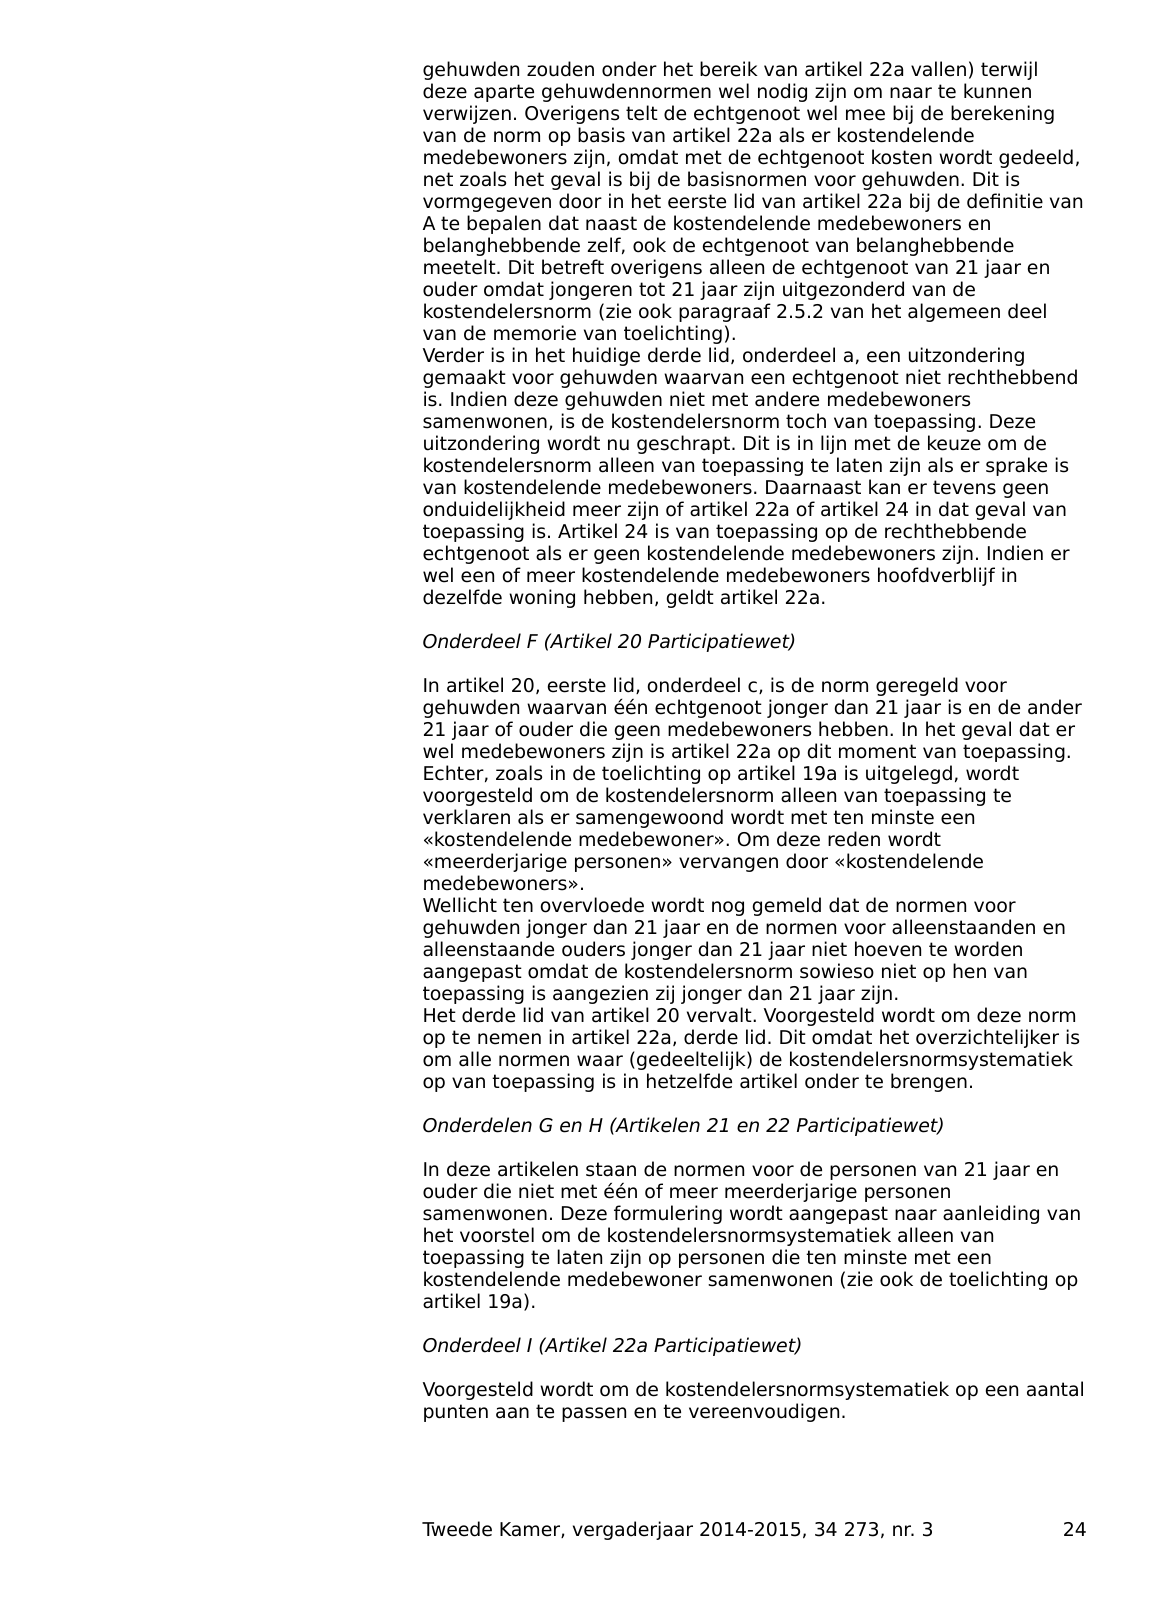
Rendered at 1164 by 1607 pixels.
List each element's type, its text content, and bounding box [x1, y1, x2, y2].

text Voorgesteld wordt om de kostendelersnormsystematiek op een aantal punten aan te passen en te vereenvoudigen. [422, 1379, 1087, 1423]
text gehuwden zouden onder het bereik van artikel 22a vallen) terwijl deze aparte gehuwdennormen wel nodig zijn om naar te kunnen verwijzen. Overigens telt de echtgenoot wel mee bij de berekening van de norm op basis van artikel 22a als er kostendelende medebewoners zijn, omdat met de echtgenoot kosten wordt gedeeld, net zoals het geval is bij de basisnormen voor gehuwden. Dit is vormgegeven door in het eerste lid van artikel 22a bij de definitie van A te bepalen dat naast de kostendelende medebewoners en belanghebbende zelf, ook de echtgenoot van belanghebbende meetelt. Dit betreft overigens alleen de echtgenoot van 21 jaar en ouder omdat jongeren tot 21 jaar zijn uitgezonderd van de kostendelersnorm (zie ook paragraaf 2.5.2 van het algemeen deel van de memorie van toelichting). [422, 59, 1087, 345]
subtitle Onderdeel I (Artikel 22a Participatiewet) [422, 1335, 1087, 1357]
text In artikel 20, eerste lid, onderdeel c, is de norm geregeld voor gehuwden waarvan één echtgenoot jonger dan 21 jaar is en de ander 21 jaar of ouder die geen medebewoners hebben. In het geval dat er wel medebewoners zijn is artikel 22a op dit moment van toepassing. Echter, zoals in de toelichting op artikel 19a is uitgelegd, wordt voorgesteld om de kostendelersnorm alleen van toepassing te verklaren als er samengewoond wordt met ten minste een «kostendelende medebewoner». Om deze reden wordt «meerderjarige personen» vervangen door «kostendelende medebewoners». [422, 675, 1087, 895]
subtitle Onderdelen G en H (Artikelen 21 en 22 Participatiewet) [422, 1115, 1087, 1137]
text Het derde lid van artikel 20 vervalt. Voorgesteld wordt om deze norm op te nemen in artikel 22a, derde lid. Dit omdat het overzichtelijker is om alle normen waar (gedeeltelijk) de kostendelersnormsystematiek op van toepassing is in hetzelfde artikel onder te brengen. [422, 1004, 1087, 1092]
subtitle Onderdeel F (Artikel 20 Participatiewet) [422, 631, 1087, 653]
text Wellicht ten overvloede wordt nog gemeld dat de normen voor gehuwden jonger dan 21 jaar en de normen voor alleenstaanden en alleenstaande ouders jonger dan 21 jaar niet hoeven te worden aangepast omdat de kostendelersnorm sowieso niet op hen van toepassing is aangezien zij jonger dan 21 jaar zijn. [422, 895, 1087, 1004]
text Verder is in het huidige derde lid, onderdeel a, een uitzondering gemaakt voor gehuwden waarvan een echtgenoot niet rechthebbend is. Indien deze gehuwden niet met andere medebewoners samenwonen, is de kostendelersnorm toch van toepassing. Deze uitzondering wordt nu geschrapt. Dit is in lijn met de keuze om de kostendelersnorm alleen van toepassing te laten zijn als er sprake is van kostendelende medebewoners. Daarnaast kan er tevens geen onduidelijkheid meer zijn of artikel 22a of artikel 24 in dat geval van toepassing is. Artikel 24 is van toepassing op de rechthebbende echtgenoot als er geen kostendelende medebewoners zijn. Indien er wel een of meer kostendelende medebewoners hoofdverblijf in dezelfde woning hebben, geldt artikel 22a. [422, 345, 1087, 608]
text In deze artikelen staan de normen voor de personen van 21 jaar en ouder die niet met één of meer meerderjarige personen samenwonen. Deze formulering wordt aangepast naar aanleiding van het voorstel om de kostendelersnormsystematiek alleen van toepassing te laten zijn op personen die ten minste met een kostendelende medebewoner samenwonen (zie ook de toelichting op artikel 19a). [422, 1159, 1087, 1313]
